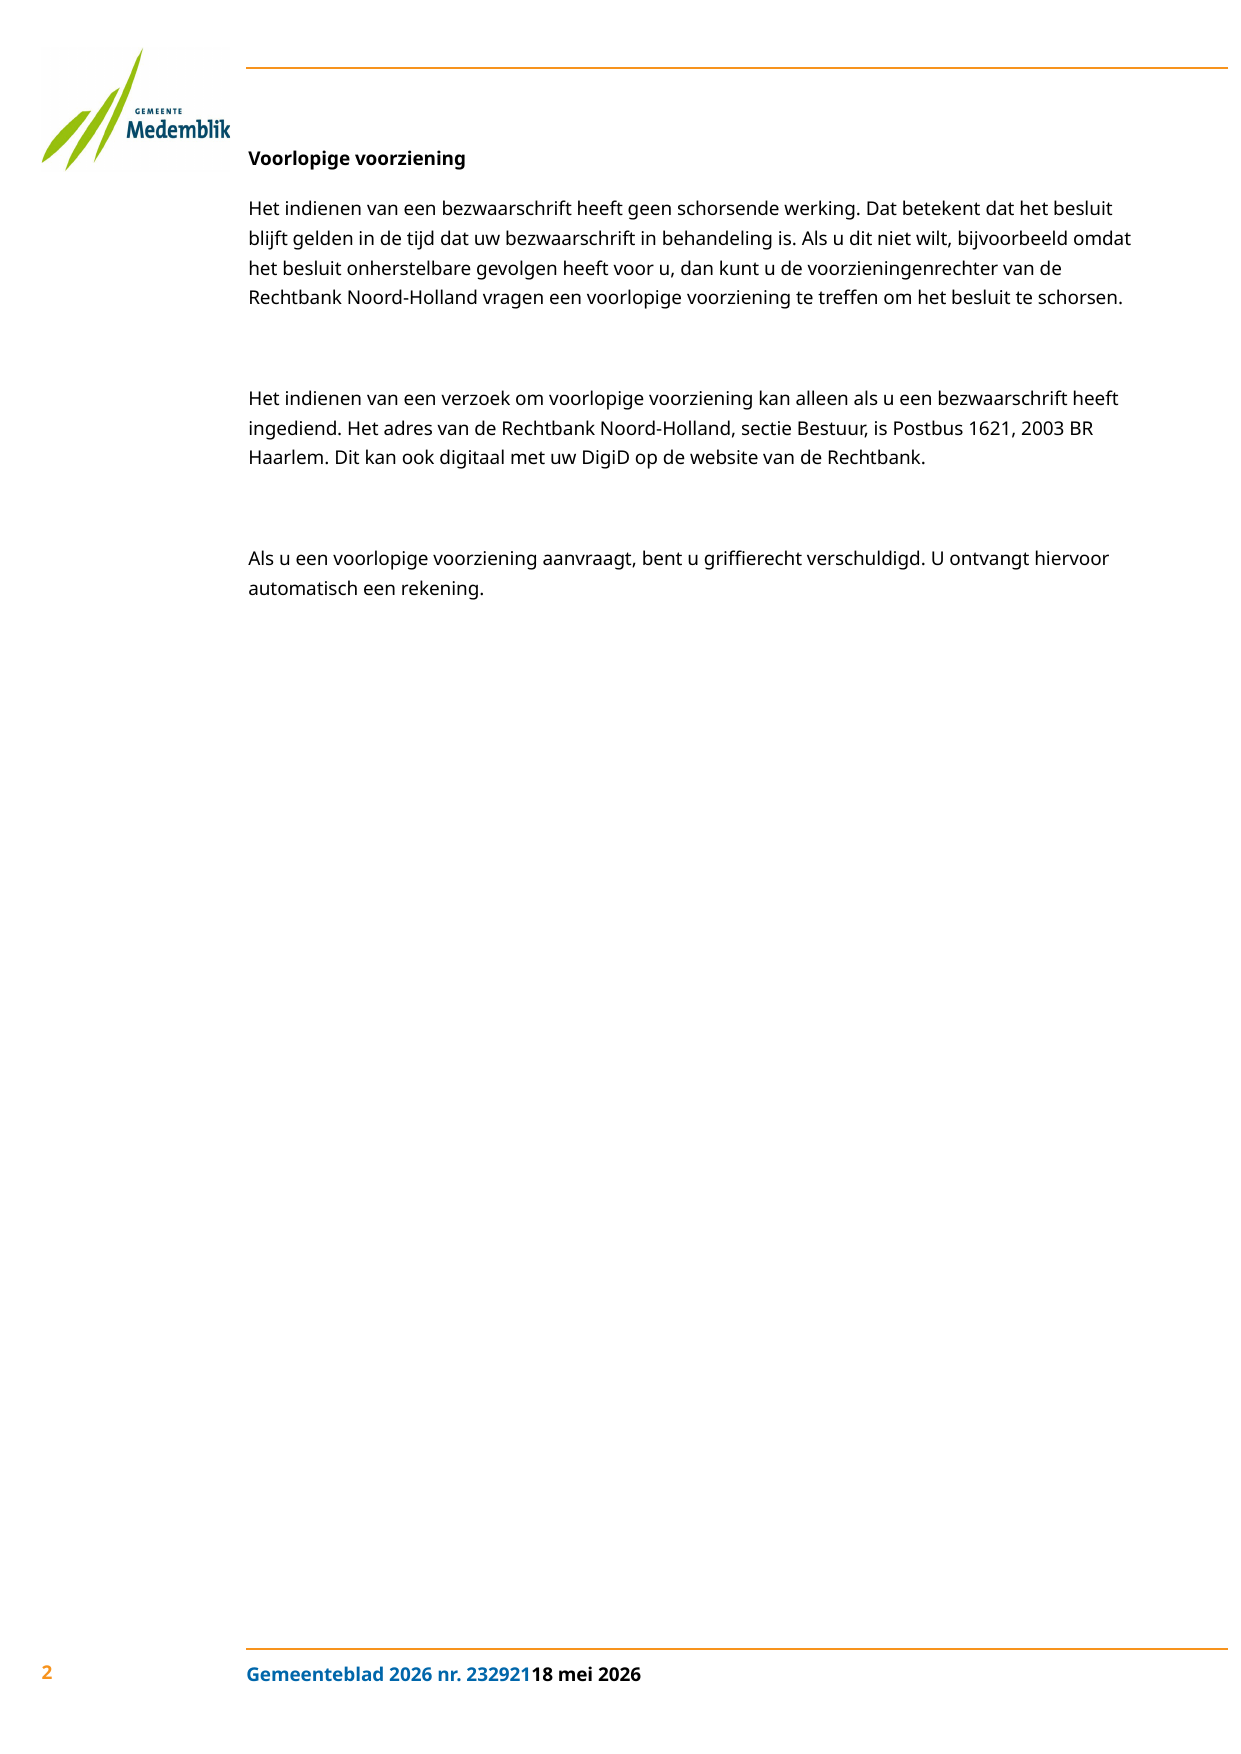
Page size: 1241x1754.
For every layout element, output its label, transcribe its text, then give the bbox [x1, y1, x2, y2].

text Het indienen van een verzoek om voorlopige voorziening kan alleen als u een bezwaarschrift heeft ingediend. Het adres van de Rechtbank Noord-Holland, sectie Bestuur, is Postbus 1621, 2003 BR Haarlem. Dit kan ook digitaal met uw DigiD op de website van de Rechtbank. [248, 385, 1152, 470]
text Voorlopige voorziening [248, 145, 1152, 171]
picture [41, 47, 231, 172]
text Als u een voorlopige voorziening aanvraagt, bent u griffierecht verschuldigd. U ontvangt hiervoor automatisch een rekening. [248, 545, 1152, 601]
text Het indienen van een bezwaarschrift heeft geen schorsende werking. Dat betekent dat het besluit blijft gelden in de tijd dat uw bezwaarschrift in behandeling is. Als u dit niet wilt, bijvoorbeeld omdat het besluit onherstelbare gevolgen heeft voor u, dan kunt u de voorzieningenrechter van de Rechtbank Noord-Holland vragen een voorlopige voorziening te treffen om het besluit te schorsen. [248, 196, 1152, 310]
